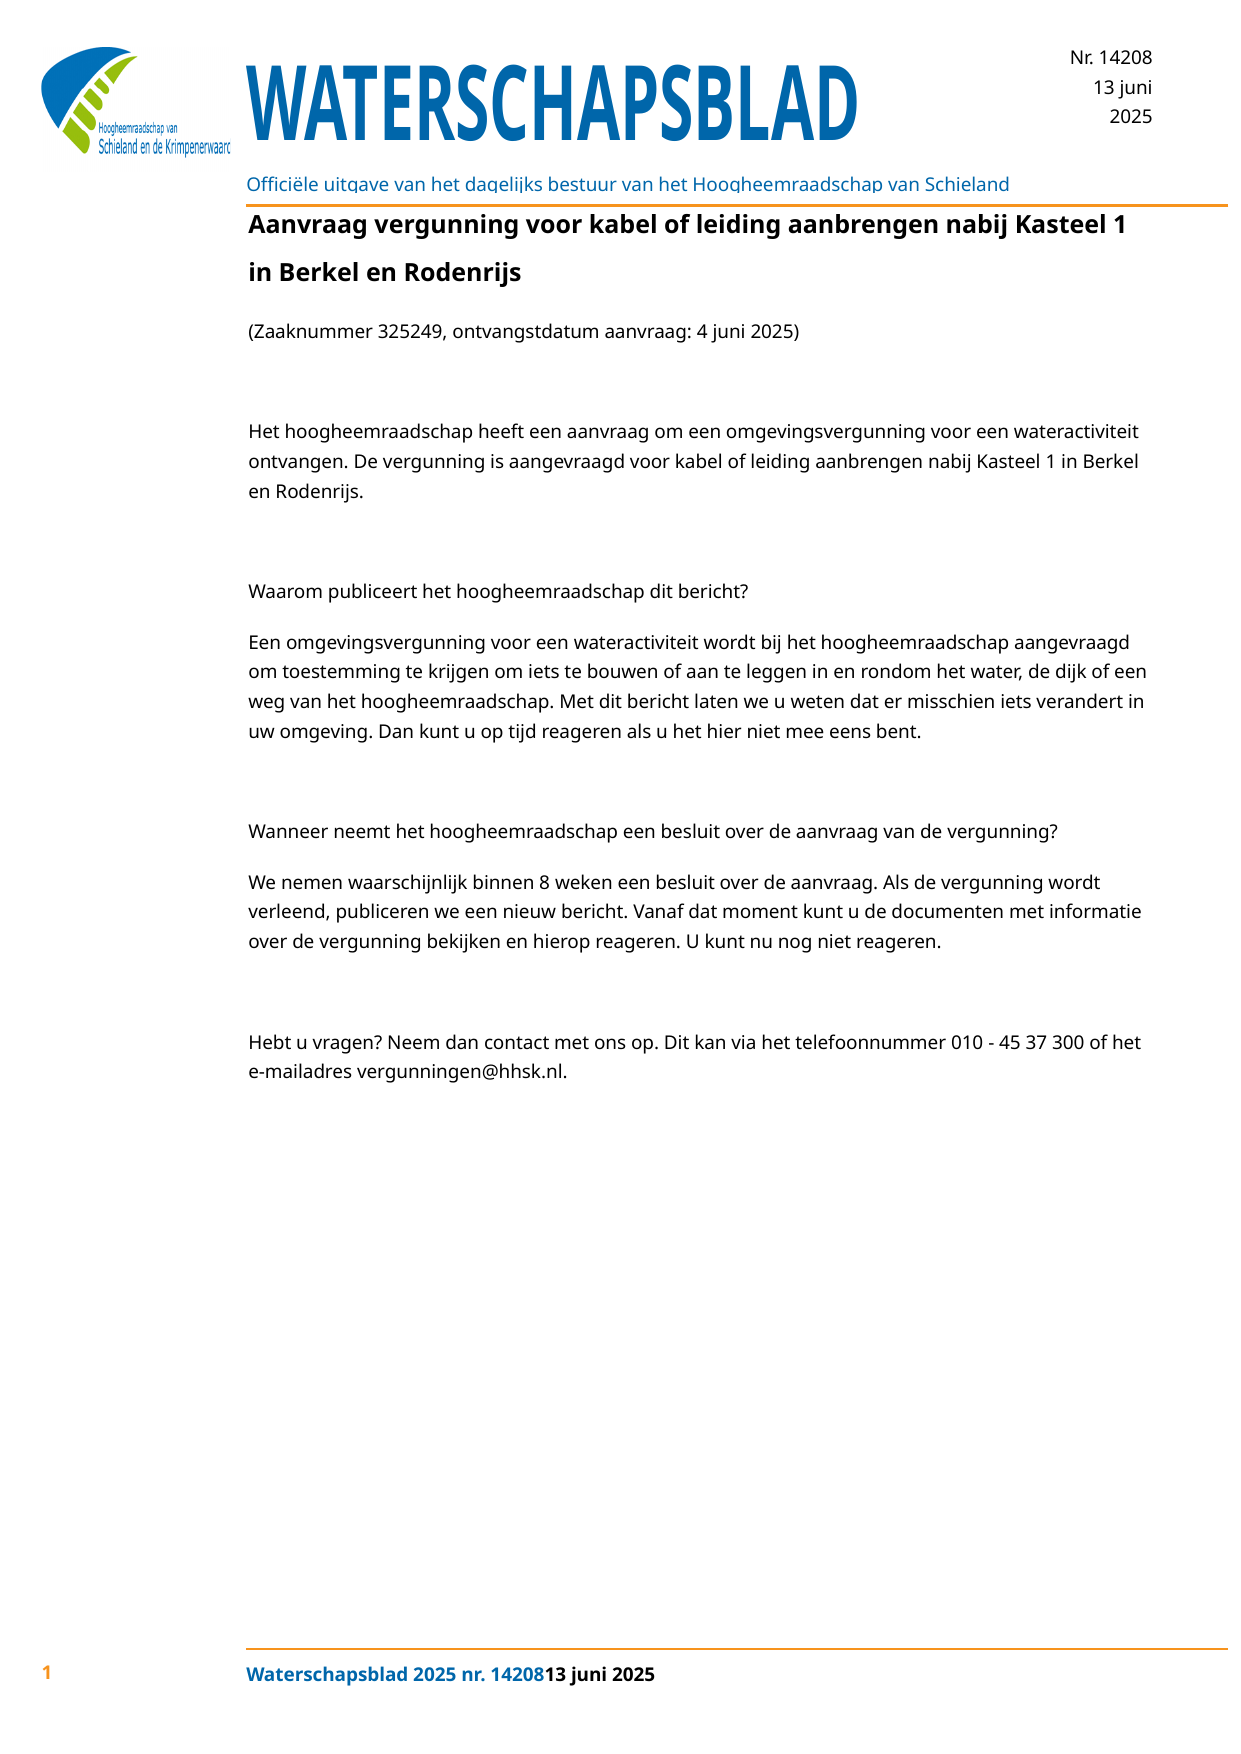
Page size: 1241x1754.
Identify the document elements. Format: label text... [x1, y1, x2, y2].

text Wanneer neemt het hoogheemraadschap een besluit over de aanvraag van de vergunning? [248, 819, 1152, 844]
text Waarom publiceert het hoogheemraadschap dit bericht? [248, 579, 1152, 604]
text Een omgevingsvergunning voor een wateractiviteit wordt bij het hoogheemraadschap aangevraagd om toestemming te krijgen om iets te bouwen of aan te leggen in en rondom het water, de dijk of een weg van het hoogheemraadschap. Met dit bericht laten we u weten dat er misschien iets verandert in uw omgeving. Dan kunt u op tijd reageren als u het hier niet mee eens bent. [248, 629, 1152, 744]
text Aanvraag vergunning voor kabel of leiding aanbrengen nabij Kasteel 1 in Berkel en Rodenrijs [248, 207, 1152, 288]
text Hebt u vragen? Neem dan contact met ons op. Dit kan via het telefoonnummer 010 - 45 37 300 of het e-mailadres vergunningen@hhsk.nl. [248, 1029, 1152, 1084]
text We nemen waarschijnlijk binnen 8 weken een besluit over de aanvraag. Als de vergunning wordt verleend, publiceren we een nieuw bericht. Vanaf dat moment kunt u de documenten met informatie over de vergunning bekijken en hierop reageren. U kunt nu nog niet reageren. [248, 869, 1152, 954]
text (Zaaknummer 325249, ontvangstdatum aanvraag: 4 juni 2025) [248, 318, 1152, 344]
picture [41, 47, 231, 172]
text Het hoogheemraadschap heeft een aanvraag om een omgevingsvergunning voor een wateractiviteit ontvangen. De vergunning is aangevraagd voor kabel of leiding aanbrengen nabij Kasteel 1 in Berkel en Rodenrijs. [248, 419, 1152, 504]
